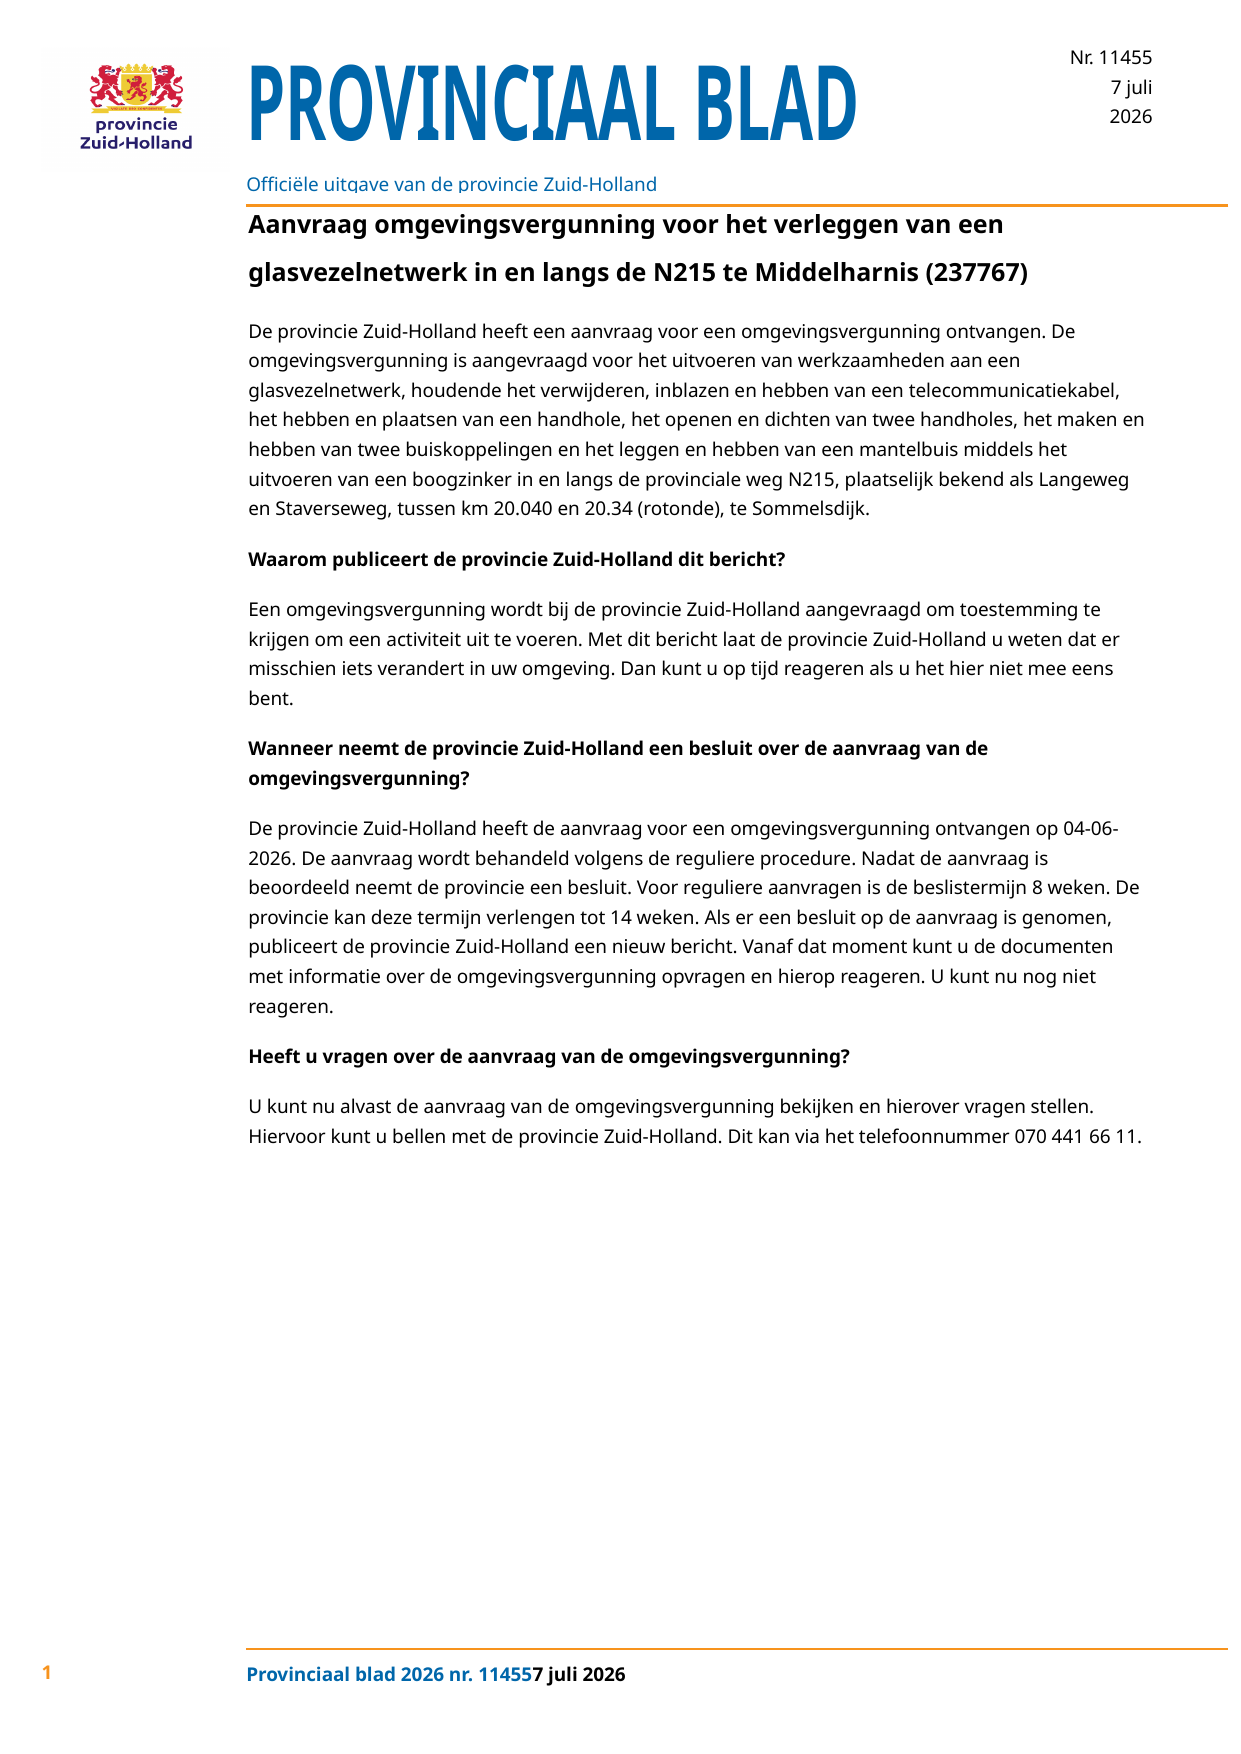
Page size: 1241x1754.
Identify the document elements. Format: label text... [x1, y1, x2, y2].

text De provincie Zuid-Holland heeft een aanvraag voor een omgevingsvergunning ontvangen. De omgevingsvergunning is aangevraagd voor het uitvoeren van werkzaamheden aan een glasvezelnetwerk, houdende het verwijderen, inblazen en hebben van een telecommunicatiekabel, het hebben en plaatsen van een handhole, het openen en dichten van twee handholes, het maken en hebben van twee buiskoppelingen en het leggen en hebben van een mantelbuis middels het uitvoeren van een boogzinker in en langs de provinciale weg N215, plaatselijk bekend als Langeweg en Staverseweg, tussen km 20.040 en 20.34 (rotonde), te Sommelsdijk. [248, 318, 1152, 521]
text Waarom publiceert de provincie Zuid-Holland dit bericht? [248, 546, 1152, 572]
picture [41, 47, 231, 172]
text U kunt nu alvast de aanvraag van de omgevingsvergunning bekijken en hierover vragen stellen. Hiervoor kunt u bellen met de provincie Zuid-Holland. Dit kan via het telefoonnummer 070 441 66 11. [248, 1094, 1152, 1149]
text De provincie Zuid-Holland heeft de aanvraag voor een omgevingsvergunning ontvangen op 04-06-2026. De aanvraag wordt behandeld volgens de reguliere procedure. Nadat de aanvraag is beoordeeld neemt de provincie een besluit. Voor reguliere aanvragen is de beslistermijn 8 weken. De provincie kan deze termijn verlengen tot 14 weken. Als er een besluit op de aanvraag is genomen, publiceert de provincie Zuid-Holland een nieuw bericht. Vanaf dat moment kunt u de documenten met informatie over de omgevingsvergunning opvragen en hierop reageren. U kunt nu nog niet reageren. [248, 815, 1152, 1019]
text Wanneer neemt de provincie Zuid-Holland een besluit over de aanvraag van de omgevingsvergunning? [248, 735, 1152, 791]
text Aanvraag omgevingsvergunning voor het verleggen van een glasvezelnetwerk in en langs de N215 te Middelharnis (237767) [248, 207, 1152, 288]
text Een omgevingsvergunning wordt bij de provincie Zuid-Holland aangevraagd om toestemming te krijgen om een activiteit uit te voeren. Met dit bericht laat de provincie Zuid-Holland u weten dat er misschien iets verandert in uw omgeving. Dan kunt u op tijd reageren als u het hier niet mee eens bent. [248, 596, 1152, 711]
text Heeft u vragen over de aanvraag van de omgevingsvergunning? [248, 1043, 1152, 1069]
